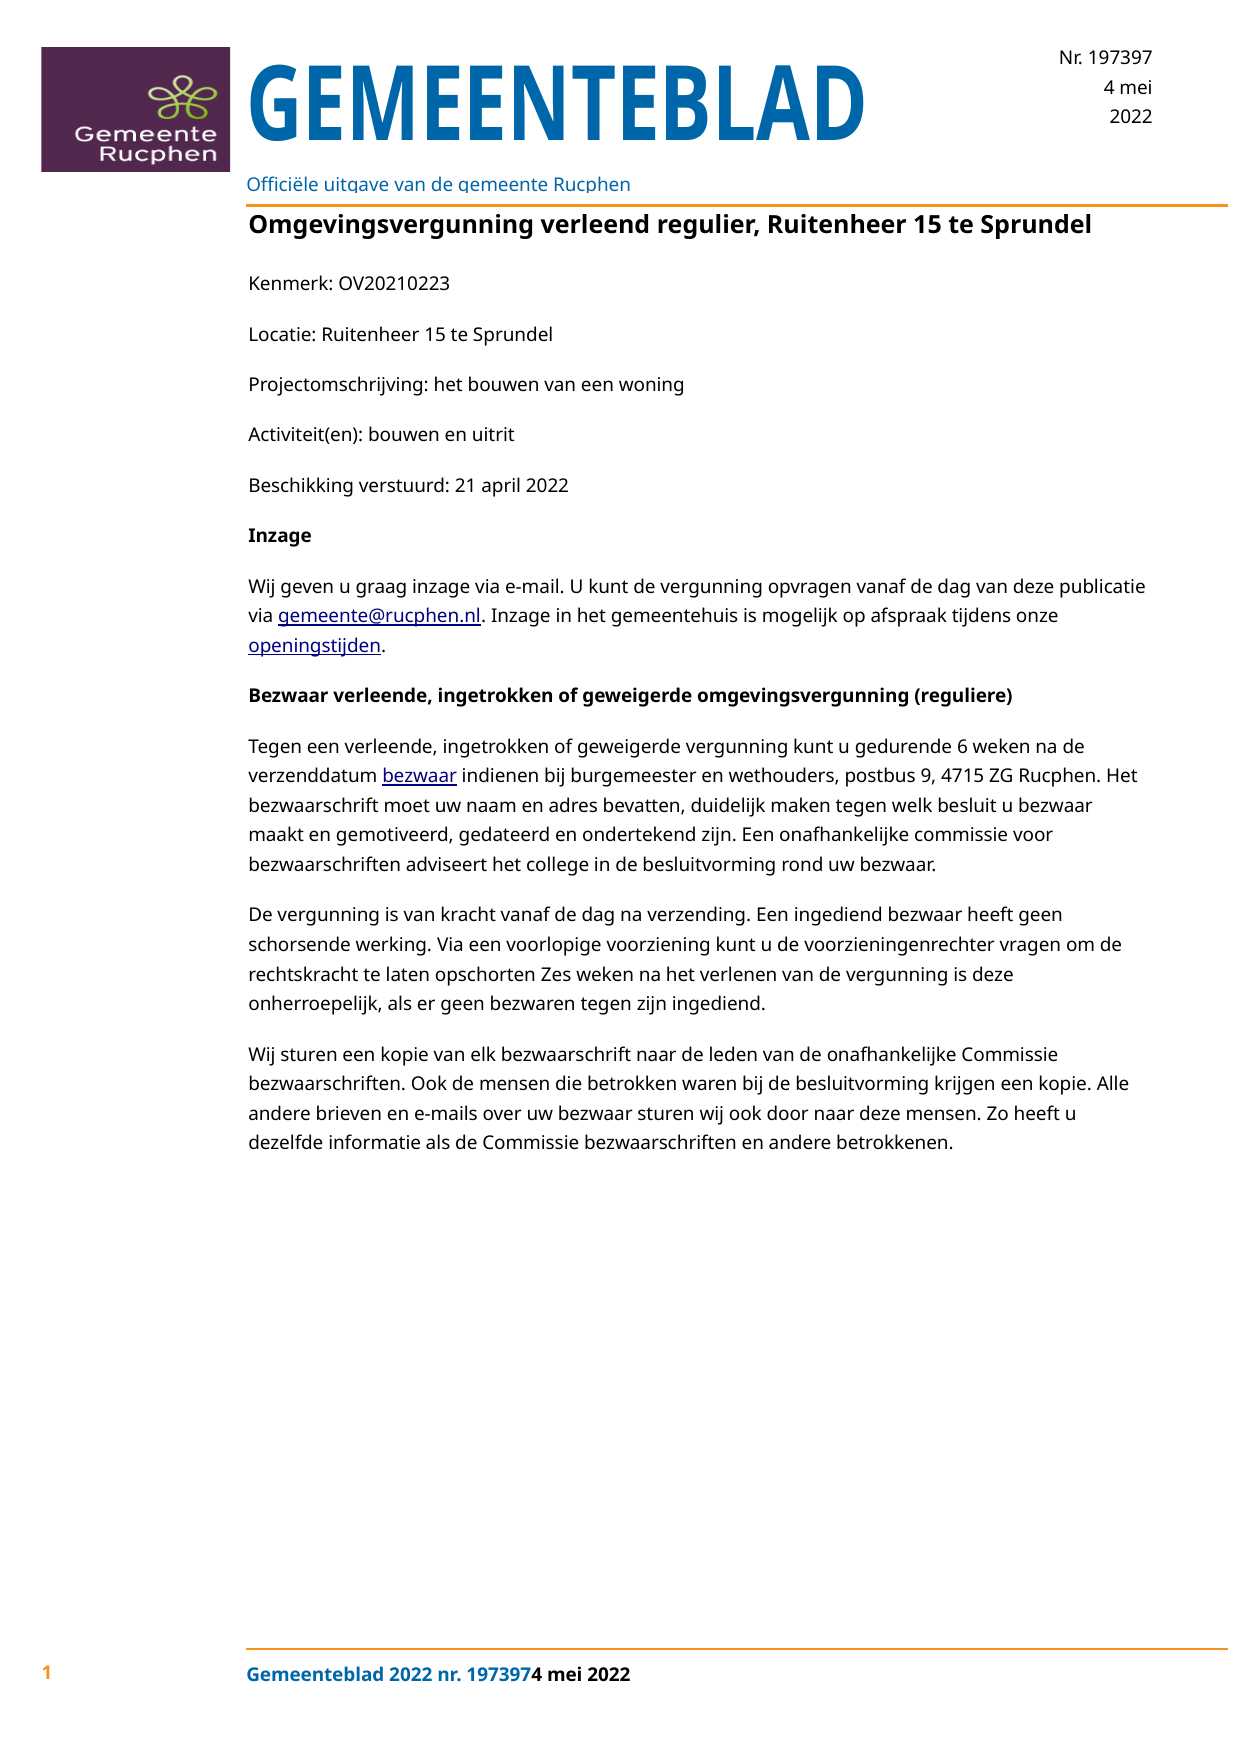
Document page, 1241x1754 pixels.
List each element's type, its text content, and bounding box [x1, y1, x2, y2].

text Tegen een verleende, ingetrokken of geweigerde vergunning kunt u gedurende 6 weken na de verzenddatum bezwaar indienen bij burgemeester en wethouders, postbus 9, 4715 ZG Rucphen. Het bezwaarschrift moet uw naam en adres bevatten, duidelijk maken tegen welk besluit u bezwaar maakt en gemotiveerd, gedateerd en ondertekend zijn. Een onafhankelijke commissie voor bezwaarschriften adviseert het college in de besluitvorming rond uw bezwaar. [248, 733, 1152, 877]
text Wij geven u graag inzage via e-mail. U kunt de vergunning opvragen vanaf de dag van deze publicatie via gemeente@rucphen.nl. Inzage in het gemeentehuis is mogelijk op afspraak tijdens onze openingstijden. [248, 573, 1152, 658]
text Activiteit(en): bouwen en uitrit [248, 422, 1152, 447]
text Wij sturen een kopie van elk bezwaarschrift naar de leden van de onafhankelijke Commissie bezwaarschriften. Ook de mensen die betrokken waren bij de besluitvorming krijgen een kopie. Alle andere brieven en e-mails over uw bezwaar sturen wij ook door naar deze mensen. Zo heeft u dezelfde informatie als de Commissie bezwaarschriften en andere betrokkenen. [248, 1041, 1152, 1155]
text Beschikking verstuurd: 21 april 2022 [248, 472, 1152, 498]
text Bezwaar verleende, ingetrokken of geweigerde omgevingsvergunning (reguliere) [248, 682, 1152, 708]
text Kenmerk: OV20210223 [248, 270, 1152, 296]
text Locatie: Ruitenheer 15 te Sprundel [248, 321, 1152, 346]
text Inzage [248, 522, 1152, 548]
text Omgevingsvergunning verleend regulier, Ruitenheer 15 te Sprundel [248, 207, 1152, 241]
picture [41, 47, 231, 172]
text De vergunning is van kracht vanaf de dag na verzending. Een ingediend bezwaar heeft geen schorsende werking. Via een voorlopige voorziening kunt u de voorzieningenrechter vragen om de rechtskracht te laten opschorten Zes weken na het verlenen van de vergunning is deze onherroepelijk, als er geen bezwaren tegen zijn ingediend. [248, 902, 1152, 1016]
text Projectomschrijving: het bouwen van een woning [248, 371, 1152, 397]
